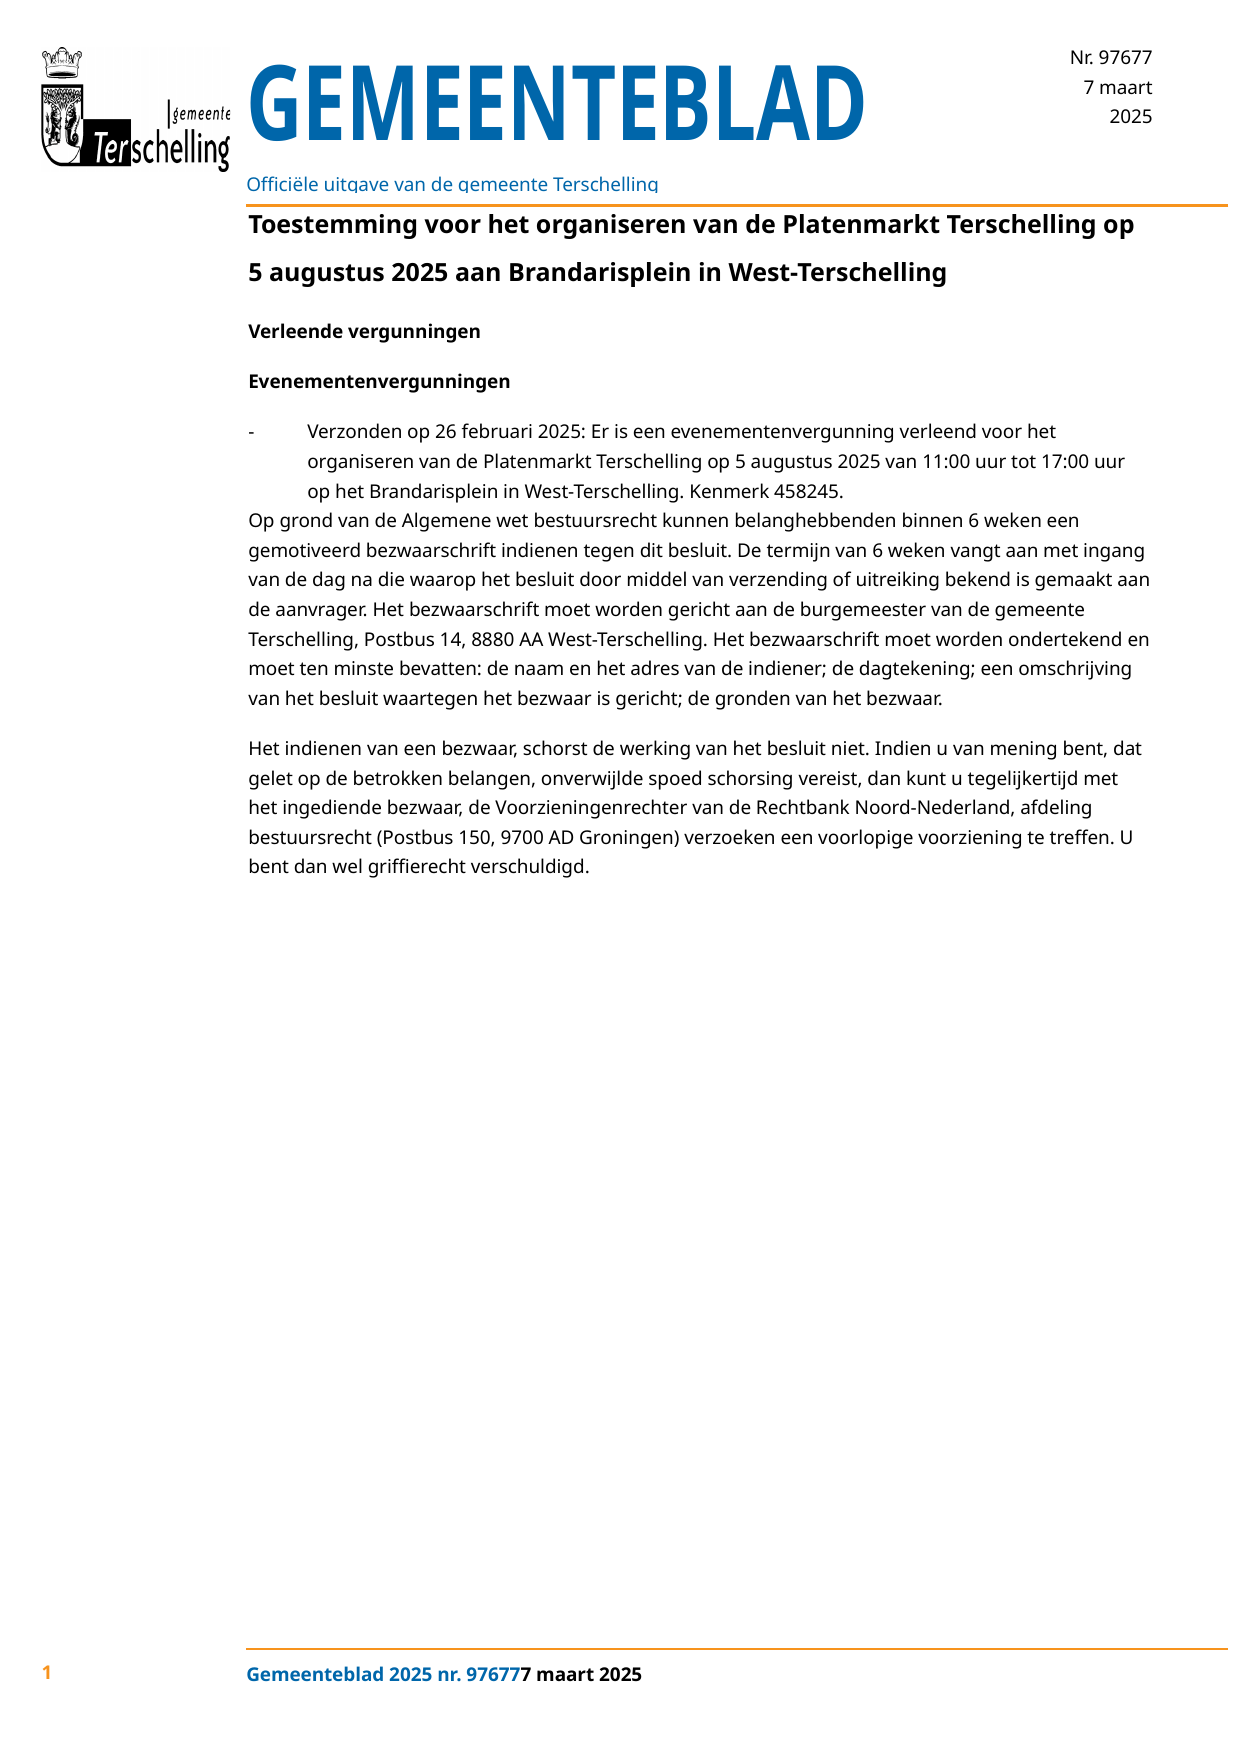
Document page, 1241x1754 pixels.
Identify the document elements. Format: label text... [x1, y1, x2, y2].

picture [41, 47, 231, 172]
text Toestemming voor het organiseren van de Platenmarkt Terschelling op 5 augustus 2025 aan Brandarisplein in West-Terschelling [248, 207, 1152, 288]
text Het indienen van een bezwaar, schorst de werking van het besluit niet. Indien u van mening bent, dat gelet op de betrokken belangen, onverwijlde spoed schorsing vereist, dan kunt u tegelijkertijd met het ingediende bezwaar, de Voorzieningenrechter van de Rechtbank Noord-Nederland, afdeling bestuursrecht (Postbus 150, 9700 AD Groningen) verzoeken een voorlopige voorziening te treffen. U bent dan wel griffierecht verschuldigd. [248, 735, 1152, 879]
text Verleende vergunningen [248, 318, 1152, 344]
text Evenementenvergunningen [248, 368, 1152, 394]
list Verzonden op 26 februari 2025: Er is een evenementenvergunning verleend voor het organiseren van de Platenmarkt Terschelling op 5 augustus 2025 van 11:00 uur tot 17:00 uur op het Brandarisplein in West-Terschelling. Kenmerk 458245. [248, 419, 1152, 504]
text Op grond van de Algemene wet bestuursrecht kunnen belanghebbenden binnen 6 weken een gemotiveerd bezwaarschrift indienen tegen dit besluit. De termijn van 6 weken vangt aan met ingang van de dag na die waarop het besluit door middel van verzending of uitreiking bekend is gemaakt aan de aanvrager. Het bezwaarschrift moet worden gericht aan de burgemeester van de gemeente Terschelling, Postbus 14, 8880 AA West-Terschelling. Het bezwaarschrift moet worden ondertekend en moet ten minste bevatten: de naam en het adres van de indiener; de dagtekening; een omschrijving van het besluit waartegen het bezwaar is gericht; de gronden van het bezwaar. [248, 507, 1152, 711]
